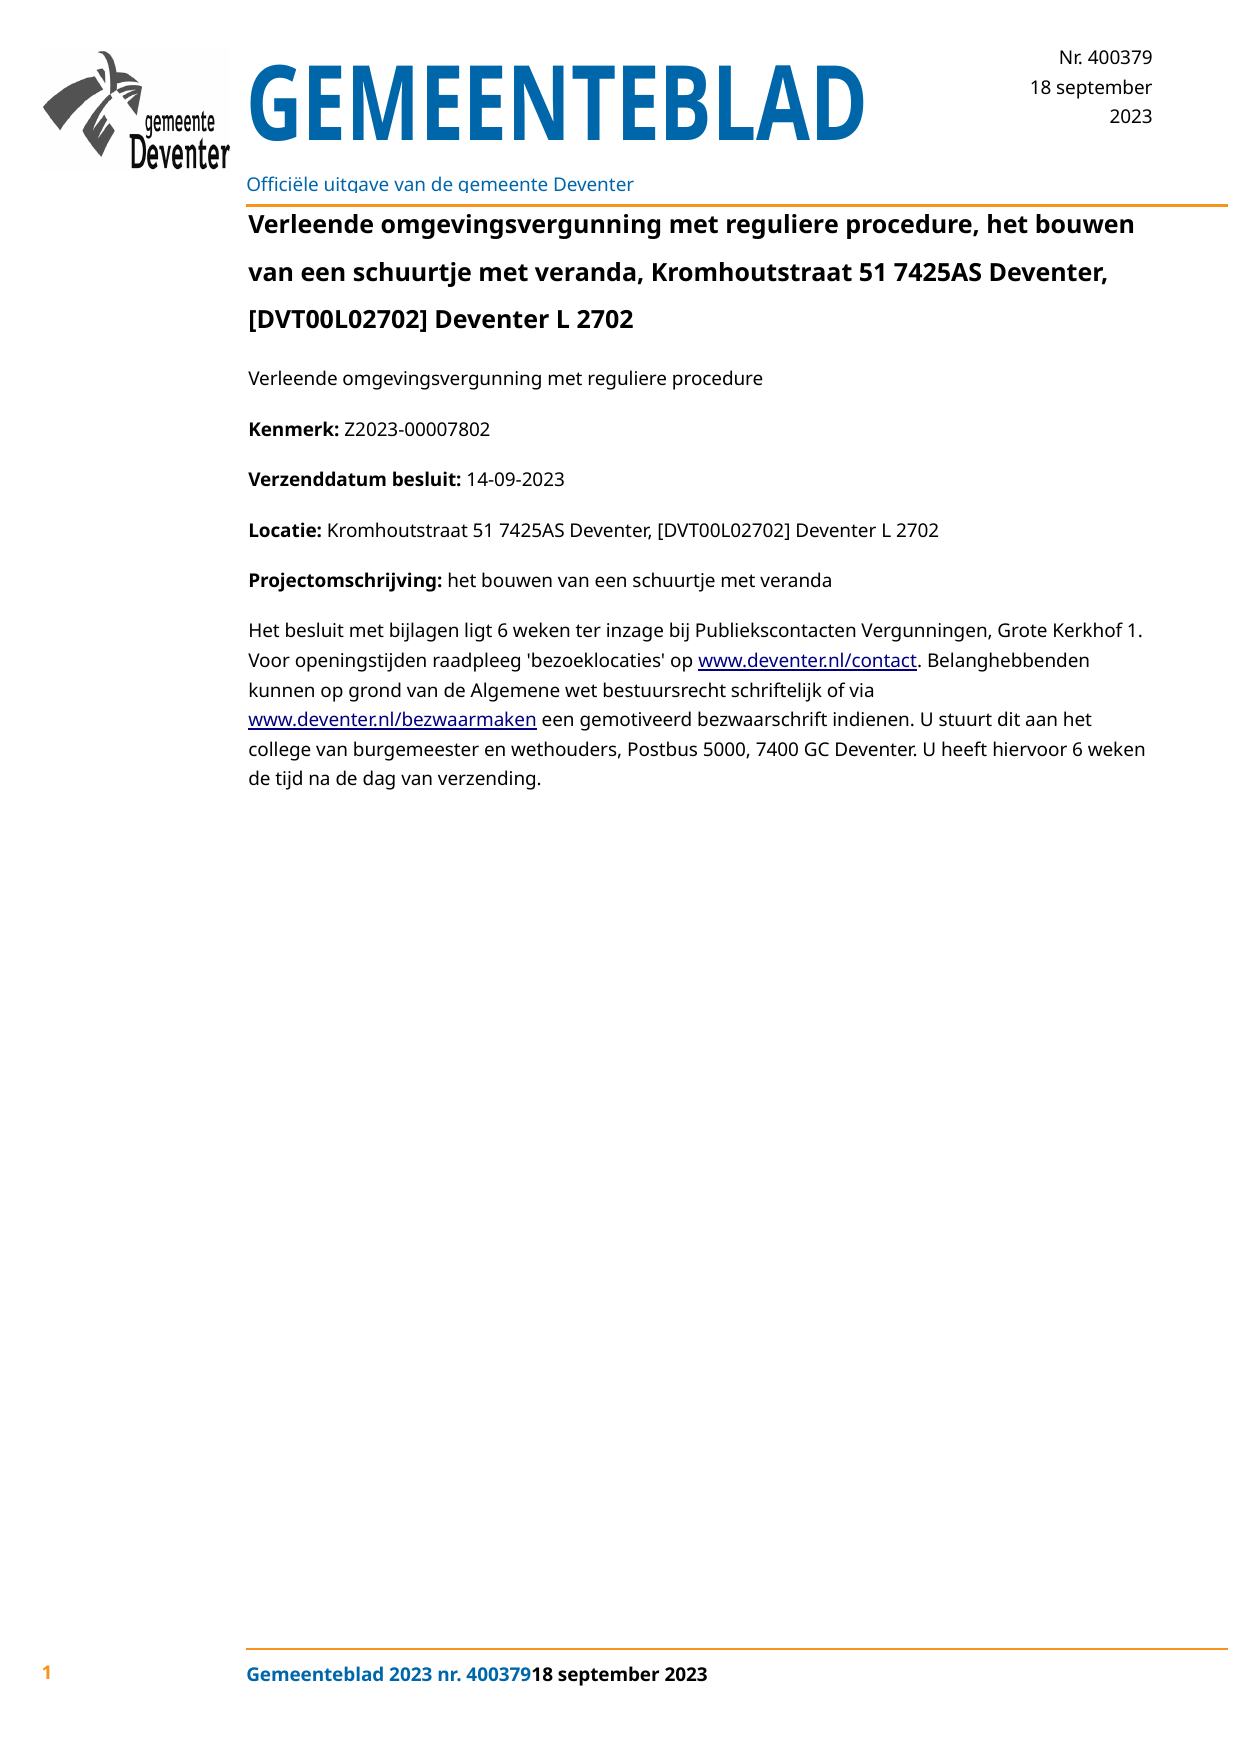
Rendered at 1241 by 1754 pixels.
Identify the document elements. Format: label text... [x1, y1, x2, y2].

text Verleende omgevingsvergunning met reguliere procedure, het bouwen van een schuurtje met veranda, Kromhoutstraat 51 7425AS Deventer, [DVT00L02702] Deventer L 2702 [248, 207, 1152, 336]
text Verzenddatum besluit: 14-09-2023 [248, 466, 1152, 492]
text Het besluit met bijlagen ligt 6 weken ter inzage bij Publiekscontacten Vergunningen, Grote Kerkhof 1. Voor openingstijden raadpleeg 'bezoeklocaties' op www.deventer.nl/contact. Belanghebbenden kunnen op grond van de Algemene wet bestuursrecht schriftelijk of via www.deventer.nl/bezwaarmaken een gemotiveerd bezwaarschrift indienen. U stuurt dit aan het college van burgemeester en wethouders, Postbus 5000, 7400 GC Deventer. U heeft hiervoor 6 weken de tijd na de dag van verzending. [248, 618, 1152, 791]
picture [41, 47, 231, 172]
text Kenmerk: Z2023-00007802 [248, 416, 1152, 442]
text Projectomschrijving: het bouwen van een schuurtje met veranda [248, 567, 1152, 593]
text Verleende omgevingsvergunning met reguliere procedure [248, 366, 1152, 391]
text Locatie: Kromhoutstraat 51 7425AS Deventer, [DVT00L02702] Deventer L 2702 [248, 517, 1152, 542]
